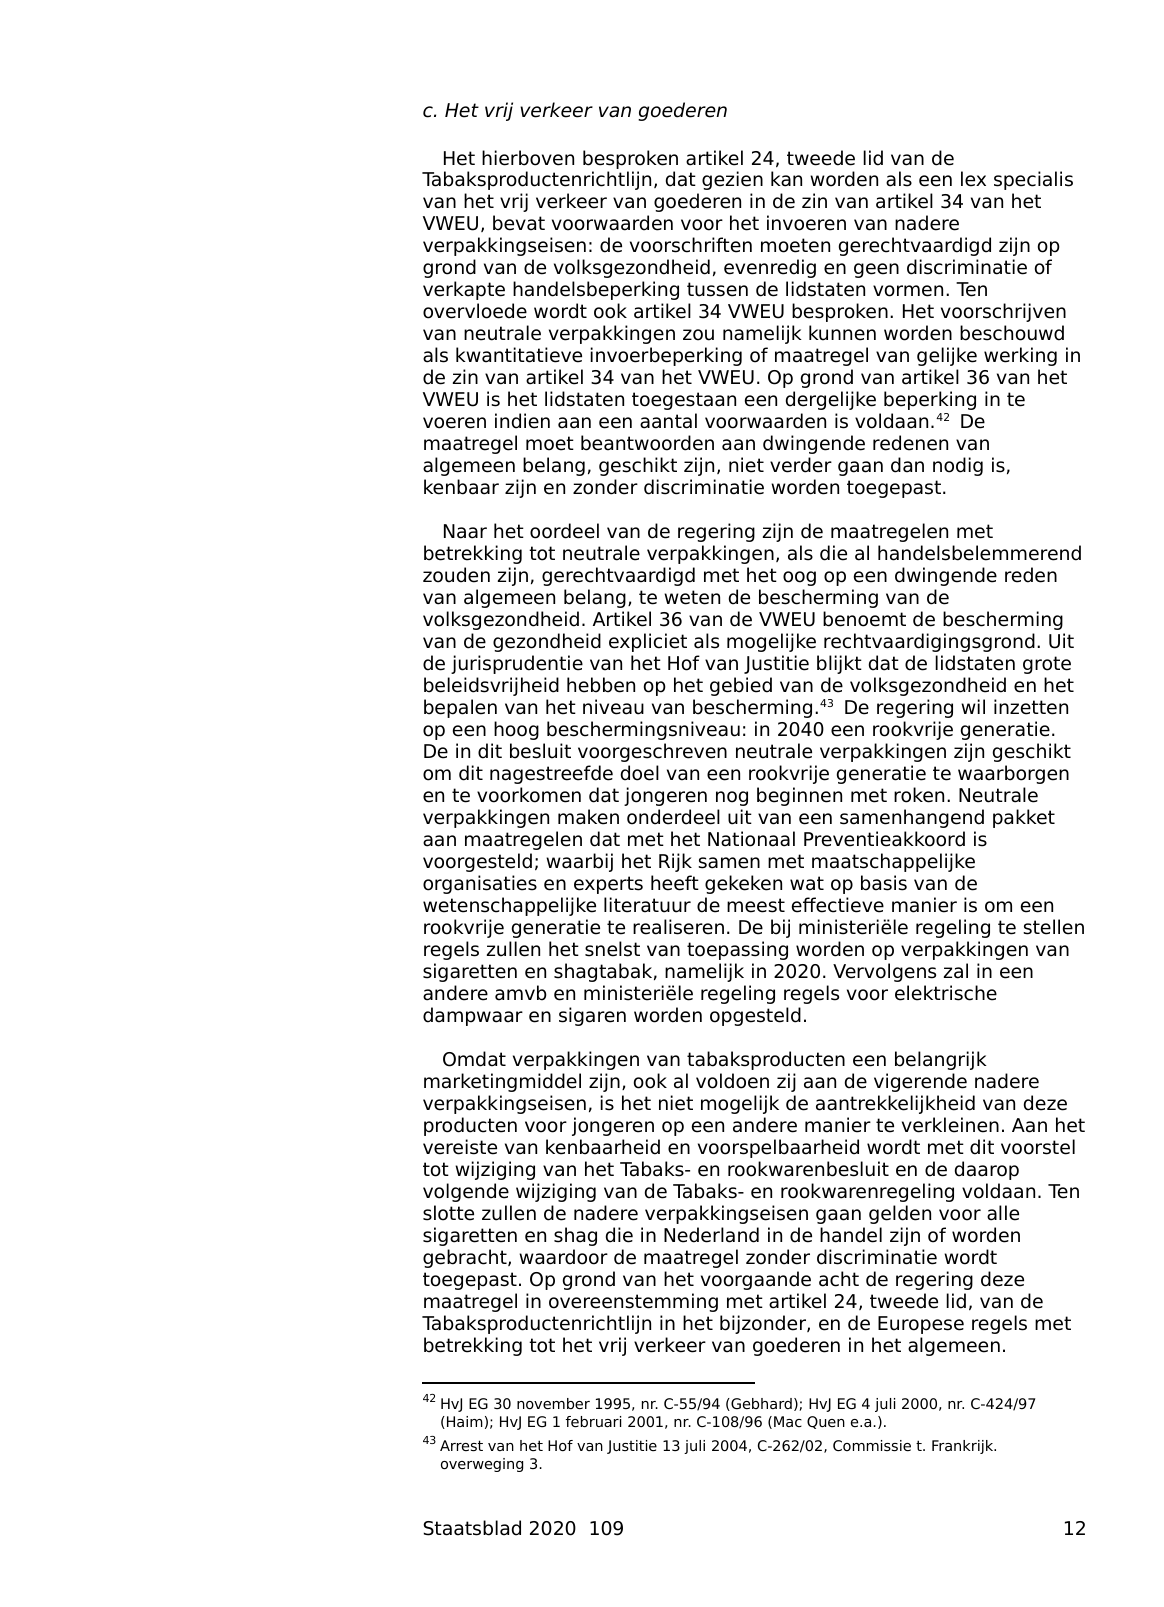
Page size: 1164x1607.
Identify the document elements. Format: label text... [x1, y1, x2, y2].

text Arrest van het Hof van Justitie 13 juli 2004, C-262/02, Commissie t. Frankrijk. overweging 3. [422, 1434, 1087, 1473]
text HvJ EG 30 november 1995, nr. C-55/94 (Gebhard); HvJ EG 4 juli 2000, nr. C-424/97 (Haim); HvJ EG 1 februari 2001, nr. C-108/96 (Mac Quen e.a.). [422, 1392, 1087, 1431]
text Het hierboven besproken artikel 24, tweede lid van de Tabaksproductenrichtlijn, dat gezien kan worden als een lex specialis van het vrij verkeer van goederen in de zin van artikel 34 van het VWEU, bevat voorwaarden voor het invoeren van nadere verpakkingseisen: de voorschriften moeten gerechtvaardigd zijn op grond van de volksgezondheid, evenredig en geen discriminatie of verkapte handelsbeperking tussen de lidstaten vormen. Ten overvloede wordt ook artikel 34 VWEU besproken. Het voorschrijven van neutrale verpakkingen zou namelijk kunnen worden beschouwd als kwantitatieve invoerbeperking of maatregel van gelijke werking in de zin van artikel 34 van het VWEU. Op grond van artikel 36 van het VWEU is het lidstaten toegestaan een dergelijke beperking in te voeren indien aan een aantal voorwaarden is voldaan. De maatregel moet beantwoorden aan dwingende redenen van algemeen belang, geschikt zijn, niet verder gaan dan nodig is, kenbaar zijn en zonder discriminatie worden toegepast. [422, 147, 1087, 499]
text Omdat verpakkingen van tabaksproducten een belangrijk marketingmiddel zijn, ook al voldoen zij aan de vigerende nadere verpakkingseisen, is het niet mogelijk de aantrekkelijkheid van deze producten voor jongeren op een andere manier te verkleinen. Aan het vereiste van kenbaarheid en voorspelbaarheid wordt met dit voorstel tot wijziging van het Tabaks- en rookwarenbesluit en de daarop volgende wijziging van de Tabaks- en rookwarenregeling voldaan. Ten slotte zullen de nadere verpakkingseisen gaan gelden voor alle sigaretten en shag die in Nederland in de handel zijn of worden gebracht, waardoor de maatregel zonder discriminatie wordt toegepast. Op grond van het voorgaande acht de regering deze maatregel in overeenstemming met artikel 24, tweede lid, van de Tabaksproductenrichtlijn in het bijzonder, en de Europese regels met betrekking tot het vrij verkeer van goederen in het algemeen. [422, 1049, 1087, 1357]
subtitle c. Het vrij verkeer van goederen [422, 100, 1087, 122]
text Naar het oordeel van de regering zijn de maatregelen met betrekking tot neutrale verpakkingen, als die al handelsbelemmerend zouden zijn, gerechtvaardigd met het oog op een dwingende reden van algemeen belang, te weten de bescherming van de volksgezondheid. Artikel 36 van de VWEU benoemt de bescherming van de gezondheid expliciet als mogelijke rechtvaardigingsgrond. Uit de jurisprudentie van het Hof van Justitie blijkt dat de lidstaten grote beleidsvrijheid hebben op het gebied van de volksgezondheid en het bepalen van het niveau van bescherming. De regering wil inzetten op een hoog beschermingsniveau: in 2040 een rookvrije generatie. De in dit besluit voorgeschreven neutrale verpakkingen zijn geschikt om dit nagestreefde doel van een rookvrije generatie te waarborgen en te voorkomen dat jongeren nog beginnen met roken. Neutrale verpakkingen maken onderdeel uit van een samenhangend pakket aan maatregelen dat met het Nationaal Preventieakkoord is voorgesteld; waarbij het Rijk samen met maatschappelijke organisaties en experts heeft gekeken wat op basis van de wetenschappelijke literatuur de meest effectieve manier is om een rookvrije generatie te realiseren. De bij ministeriële regeling te stellen regels zullen het snelst van toepassing worden op verpakkingen van sigaretten en shagtabak, namelijk in 2020. Vervolgens zal in een andere amvb en ministeriële regeling regels voor elektrische dampwaar en sigaren worden opgesteld. [422, 521, 1087, 1027]
